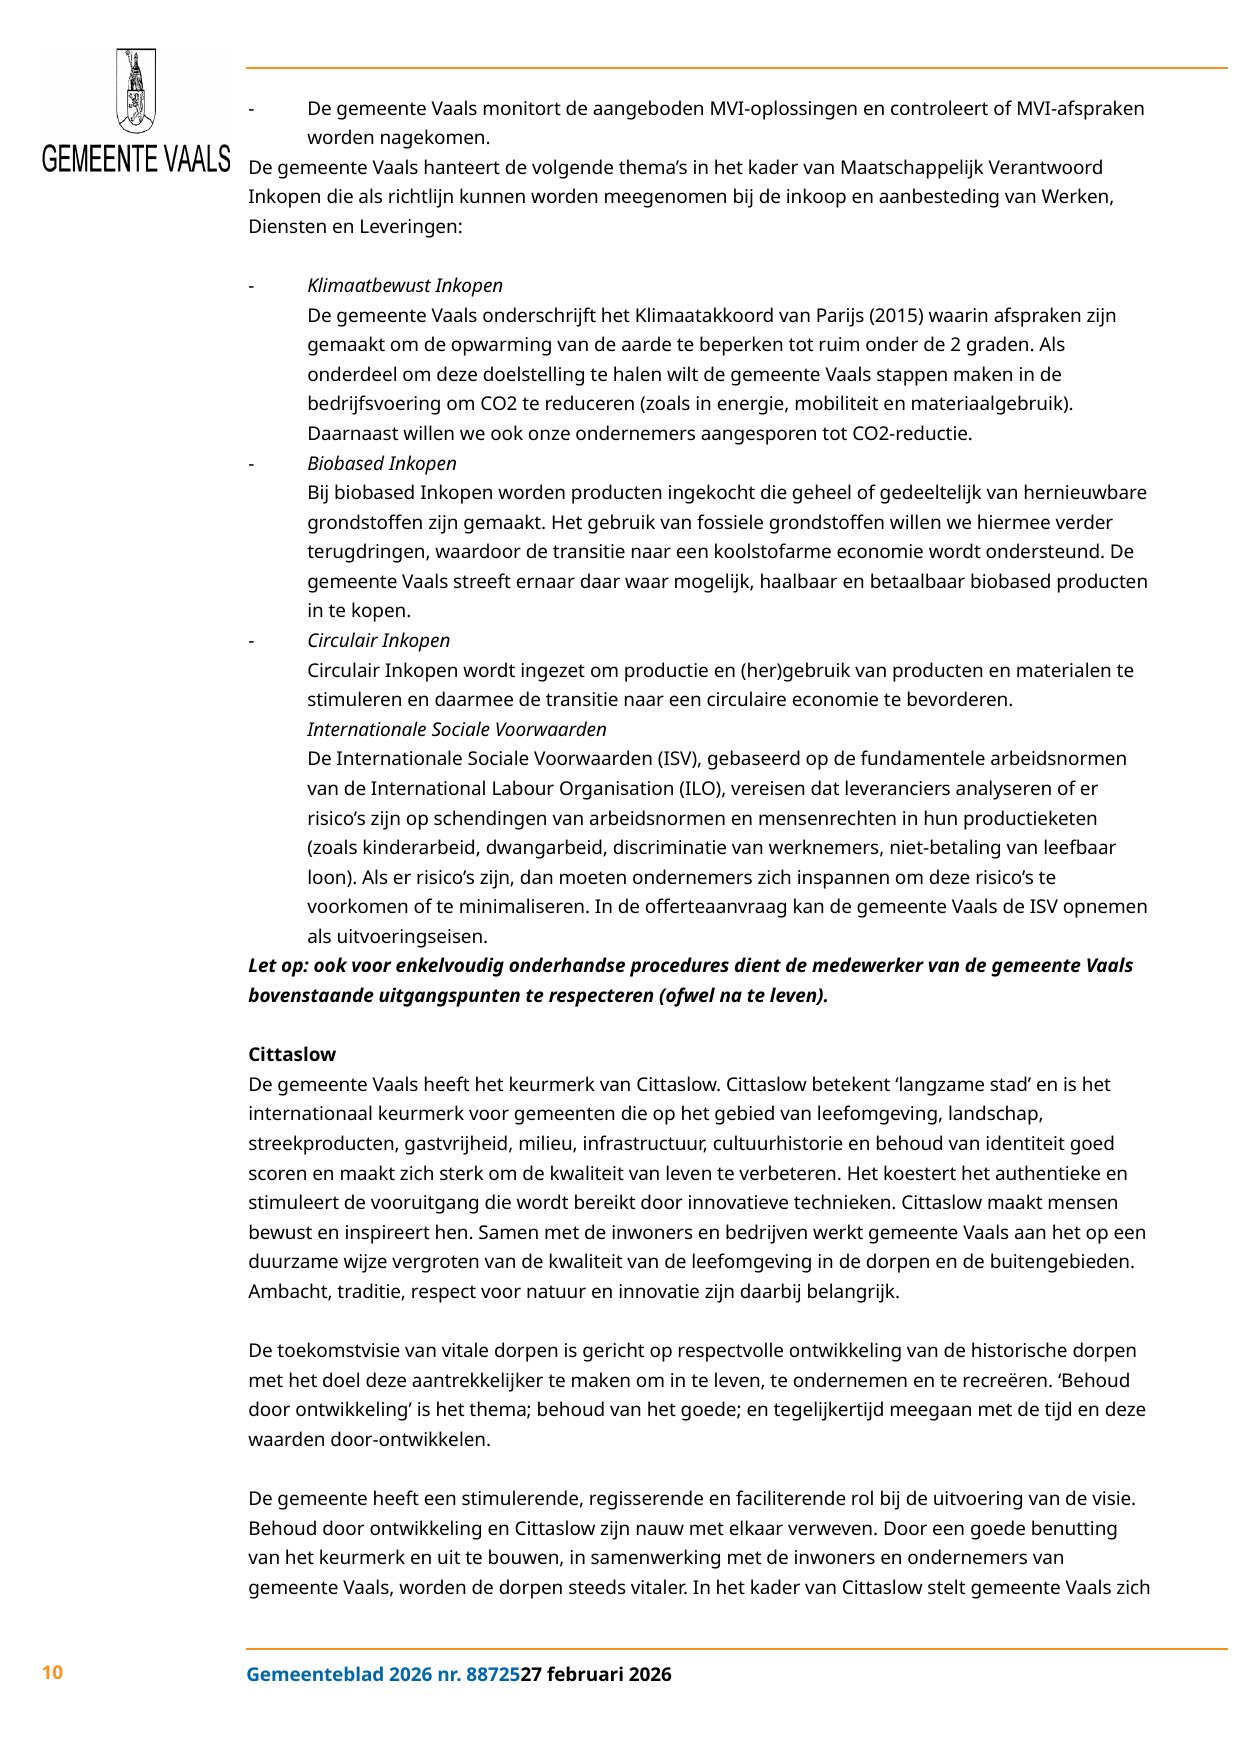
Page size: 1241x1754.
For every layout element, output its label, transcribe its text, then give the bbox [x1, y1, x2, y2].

list Internationale Sociale Voorwaarden [248, 716, 1152, 742]
text De toekomstvisie van vitale dorpen is gericht op respectvolle ontwikkeling van de historische dorpen met het doel deze aantrekkelijker te maken om in te leven, te ondernemen en te recreëren. ‘Behoud door ontwikkeling’ is het thema; behoud van het goede; en tegelijkertijd meegaan met de tijd en deze waarden door-ontwikkelen. [248, 1337, 1152, 1452]
list Biobased Inkopen [248, 450, 1152, 476]
list De gemeente Vaals monitort de aangeboden MVI-oplossingen en controleert of MVI-afspraken worden nagekomen. [248, 95, 1152, 150]
text De gemeente Vaals hanteert de volgende thema’s in het kader van Maatschappelijk Verantwoord Inkopen die als richtlijn kunnen worden meegenomen bij de inkoop en aanbesteding van Werken, Diensten en Leveringen: [248, 154, 1152, 239]
text Let op: ook voor enkelvoudig onderhandse procedures dient de medewerker van de gemeente Vaals bovenstaande uitgangspunten te respecteren (ofwel na te leven). [248, 953, 1152, 1008]
list Circulair Inkopen wordt ingezet om productie en (her)gebruik van producten en materialen te stimuleren en daarmee de transitie naar een circulaire economie te bevorderen. [248, 657, 1152, 712]
list Klimaatbewust Inkopen [248, 272, 1152, 298]
text De gemeente Vaals heeft het keurmerk van Cittaslow. Cittaslow betekent ‘langzame stad’ en is het internationaal keurmerk voor gemeenten die op het gebied van leefomgeving, landschap, streekproducten, gastvrijheid, milieu, infrastructuur, cultuurhistorie en behoud van identiteit goed scoren en maakt zich sterk om de kwaliteit van leven te verbeteren. Het koestert het authentieke en stimuleert de vooruitgang die wordt bereikt door innovatieve technieken. Cittaslow maakt mensen bewust en inspireert hen. Samen met de inwoners en bedrijven werkt gemeente Vaals aan het op een duurzame wijze vergroten van de kwaliteit van de leefomgeving in de dorpen en de buitengebieden. Ambacht, traditie, respect voor natuur en innovatie zijn daarbij belangrijk. [248, 1071, 1152, 1304]
list De gemeente Vaals onderschrijft het Klimaatakkoord van Parijs (2015) waarin afspraken zijn gemaakt om de opwarming van de aarde te beperken tot ruim onder de 2 graden. Als onderdeel om deze doelstelling te halen wilt de gemeente Vaals stappen maken in de bedrijfsvoering om CO2 te reduceren (zoals in energie, mobiliteit en materiaalgebruik). Daarnaast willen we ook onze ondernemers aangesporen tot CO2-reductie. [248, 302, 1152, 446]
text De gemeente heeft een stimulerende, regisserende en faciliterende rol bij de uitvoering van de visie. Behoud door ontwikkeling en Cittaslow zijn nauw met elkaar verweven. Door een goede benutting van het keurmerk en uit te bouwen, in samenwerking met de inwoners en ondernemers van gemeente Vaals, worden de dorpen steeds vitaler. In het kader van Cittaslow stelt gemeente Vaals zich [248, 1485, 1152, 1600]
list Bij biobased Inkopen worden producten ingekocht die geheel of gedeeltelijk van hernieuwbare grondstoffen zijn gemaakt. Het gebruik van fossiele grondstoffen willen we hiermee verder terugdringen, waardoor de transitie naar een koolstofarme economie wordt ondersteund. De gemeente Vaals streeft ernaar daar waar mogelijk, haalbaar en betaalbaar biobased producten in te kopen. [248, 479, 1152, 623]
picture [41, 47, 231, 172]
list De Internationale Sociale Voorwaarden (ISV), gebaseerd op de fundamentele arbeidsnormen van de International Labour Organisation (ILO), vereisen dat leveranciers analyseren of er risico’s zijn op schendingen van arbeidsnormen en mensenrechten in hun productieketen (zoals kinderarbeid, dwangarbeid, discriminatie van werknemers, niet-betaling van leefbaar loon). Als er risico’s zijn, dan moeten ondernemers zich inspannen om deze risico’s te voorkomen of te minimaliseren. In de offerteaanvraag kan de gemeente Vaals de ISV opnemen als uitvoeringseisen. [248, 746, 1152, 949]
list Circulair Inkopen [248, 627, 1152, 653]
text Cittaslow [248, 1041, 1152, 1067]
